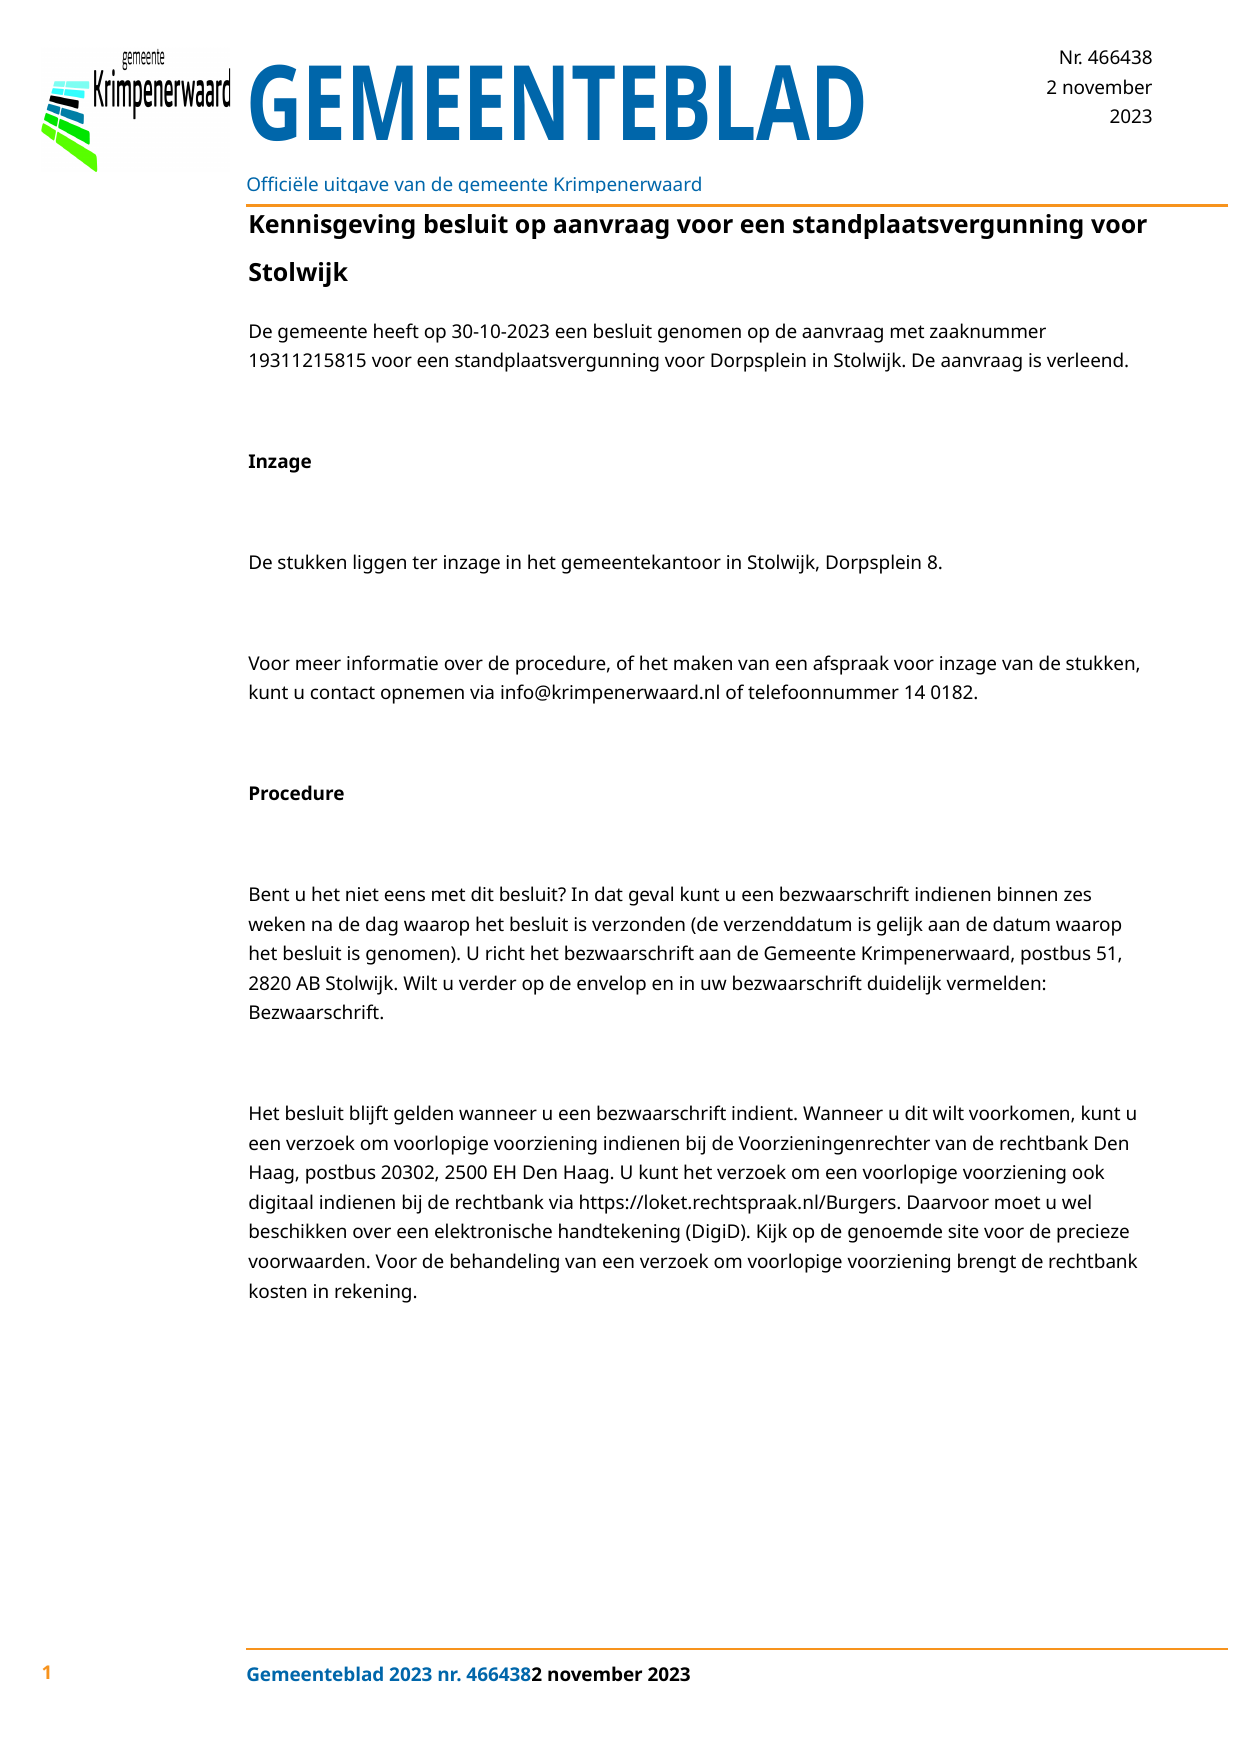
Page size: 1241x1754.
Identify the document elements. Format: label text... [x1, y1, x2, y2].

text Voor meer informatie over de procedure, of het maken van een afspraak voor inzage van de stukken, kunt u contact opnemen via info@krimpenerwaard.nl of telefoonnummer 14 0182. [248, 650, 1152, 705]
text Bent u het niet eens met dit besluit? In dat geval kunt u een bezwaarschrift indienen binnen zes weken na de dag waarop het besluit is verzonden (de verzenddatum is gelijk aan de datum waarop het besluit is genomen). U richt het bezwaarschrift aan de Gemeente Krimpenerwaard, postbus 51, 2820 AB Stolwijk. Wilt u verder op de envelop en in uw bezwaarschrift duidelijk vermelden: Bezwaarschrift. [248, 881, 1152, 1025]
text De stukken liggen ter inzage in het gemeentekantoor in Stolwijk, Dorpsplein 8. [248, 549, 1152, 575]
text De gemeente heeft op 30-10-2023 een besluit genomen op de aanvraag met zaaknummer 19311215815 voor een standplaatsvergunning voor Dorpsplein in Stolwijk. De aanvraag is verleend. [248, 318, 1152, 373]
text Inzage [248, 448, 1152, 474]
text Het besluit blijft gelden wanneer u een bezwaarschrift indient. Wanneer u dit wilt voorkomen, kunt u een verzoek om voorlopige voorziening indienen bij de Voorzieningenrechter van de rechtbank Den Haag, postbus 20302, 2500 EH Den Haag. U kunt het verzoek om een voorlopige voorziening ook digitaal indienen bij de rechtbank via https://loket.rechtspraak.nl/Burgers. Daarvoor moet u wel beschikken over een elektronische handtekening (DigiD). Kijk op de genoemde site voor de precieze voorwaarden. Voor de behandeling van een verzoek om voorlopige voorziening brengt de rechtbank kosten in rekening. [248, 1100, 1152, 1304]
picture [41, 47, 231, 172]
text Kennisgeving besluit op aanvraag voor een standplaatsvergunning voor Stolwijk [248, 207, 1152, 288]
text Procedure [248, 780, 1152, 806]
